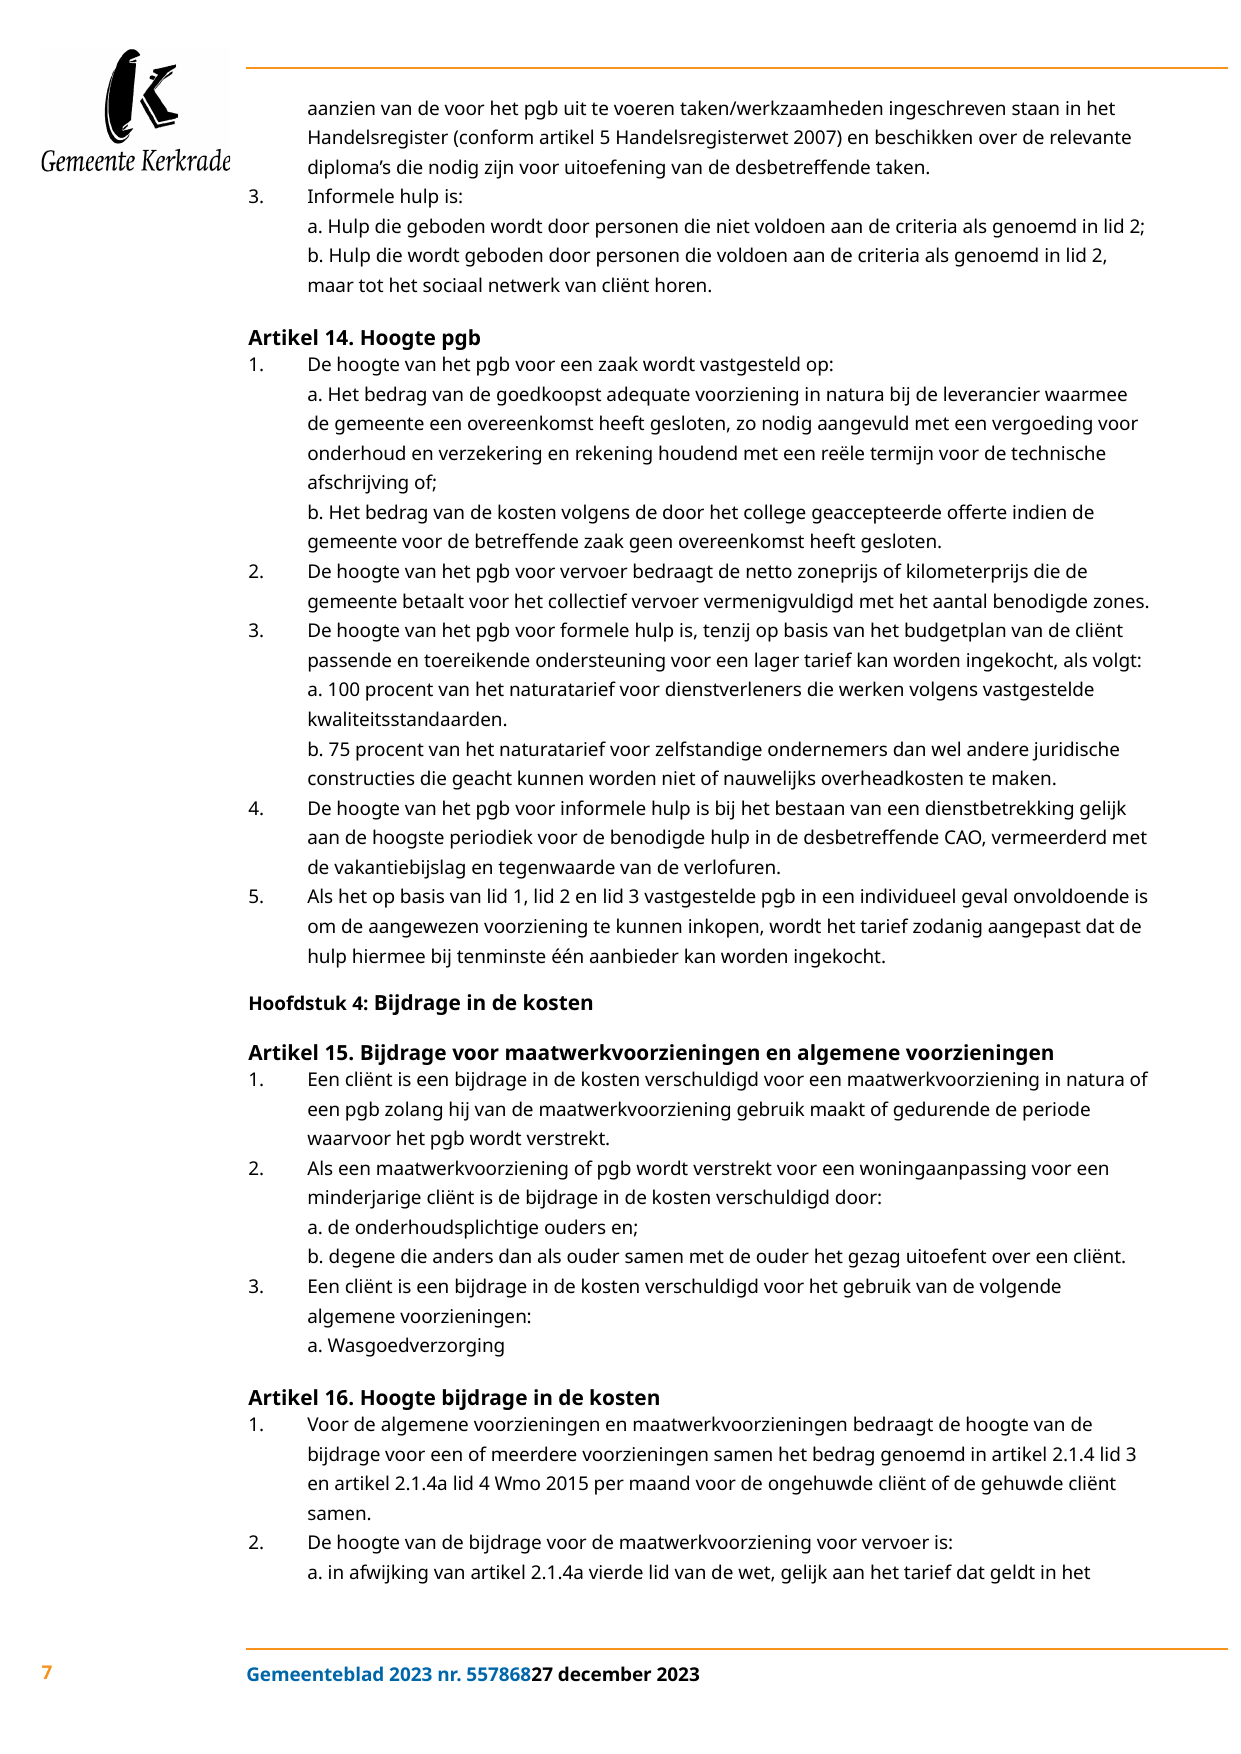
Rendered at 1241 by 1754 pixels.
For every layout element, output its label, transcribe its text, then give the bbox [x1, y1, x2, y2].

list Informele hulp is: [248, 183, 1152, 209]
list Een cliënt is een bijdrage in de kosten verschuldigd voor het gebruik van de volgende algemene voorzieningen: [248, 1273, 1152, 1328]
list Als het op basis van lid 1, lid 2 en lid 3 vastgestelde pgb in een individueel geval onvoldoende is om de aangewezen voorziening te kunnen inkopen, wordt het tarief zodanig aangepast dat de hulp hiermee bij tenminste één aanbieder kan worden ingekocht. [248, 884, 1152, 968]
list Een cliënt is een bijdrage in de kosten verschuldigd voor een maatwerkvoorziening in natura of een pgb zolang hij van de maatwerkvoorziening gebruik maakt of gedurende de periode waarvoor het pgb wordt verstrekt. [248, 1066, 1152, 1151]
text Artikel 14. Hoogte pgb [248, 323, 1152, 351]
list a. Het bedrag van de goedkoopst adequate voorziening in natura bij de leverancier waarmee de gemeente een overeenkomst heeft gesloten, zo nodig aangevuld met een vergoeding voor onderhoud en verzekering en rekening houdend met een reële termijn voor de technische afschrijving of; [248, 381, 1152, 495]
list a. Hulp die geboden wordt door personen die niet voldoen aan de criteria als genoemd in lid 2; [248, 213, 1152, 239]
list aanzien van de voor het pgb uit te voeren taken/werkzaamheden ingeschreven staan in het Handelsregister (conform artikel 5 Handelsregisterwet 2007) en beschikken over de relevante diploma’s die nodig zijn voor uitoefening van de desbetreffende taken. [248, 95, 1152, 180]
list b. degene die anders dan als ouder samen met de ouder het gezag uitoefent over een cliënt. [248, 1244, 1152, 1269]
list De hoogte van het pgb voor een zaak wordt vastgesteld op: [248, 351, 1152, 377]
list De hoogte van het pgb voor vervoer bedraagt de netto zoneprijs of kilometerprijs die de gemeente betaalt voor het collectief vervoer vermenigvuldigd met het aantal benodigde zones. [248, 558, 1152, 613]
list a. in afwijking van artikel 2.1.4a vierde lid van de wet, gelijk aan het tarief dat geldt in het [248, 1559, 1152, 1585]
text Hoofdstuk 4: Bijdrage in de kosten [248, 988, 1152, 1017]
list b. Hulp die wordt geboden door personen die voldoen aan de criteria als genoemd in lid 2, maar tot het sociaal netwerk van cliënt horen. [248, 243, 1152, 298]
list a. Wasgoedverzorging [248, 1332, 1152, 1358]
list b. 75 procent van het naturatarief voor zelfstandige ondernemers dan wel andere juridische constructies die geacht kunnen worden niet of nauwelijks overheadkosten te maken. [248, 736, 1152, 791]
list a. de onderhoudsplichtige ouders en; [248, 1214, 1152, 1240]
list De hoogte van het pgb voor formele hulp is, tenzij op basis van het budgetplan van de cliënt passende en toereikende ondersteuning voor een lager tarief kan worden ingekocht, als volgt: [248, 617, 1152, 673]
list Als een maatwerkvoorziening of pgb wordt verstrekt voor een woningaanpassing voor een minderjarige cliënt is de bijdrage in de kosten verschuldigd door: [248, 1155, 1152, 1210]
list b. Het bedrag van de kosten volgens de door het college geaccepteerde offerte indien de gemeente voor de betreffende zaak geen overeenkomst heeft gesloten. [248, 499, 1152, 554]
list De hoogte van de bijdrage voor de maatwerkvoorziening voor vervoer is: [248, 1529, 1152, 1555]
text Artikel 15. Bijdrage voor maatwerkvoorzieningen en algemene voorzieningen [248, 1038, 1152, 1066]
list Voor de algemene voorzieningen en maatwerkvoorzieningen bedraagt de hoogte van de bijdrage voor een of meerdere voorzieningen samen het bedrag genoemd in artikel 2.1.4 lid 3 en artikel 2.1.4a lid 4 Wmo 2015 per maand voor de ongehuwde cliënt of de gehuwde cliënt samen. [248, 1411, 1152, 1526]
text Artikel 16. Hoogte bijdrage in de kosten [248, 1383, 1152, 1411]
list a. 100 procent van het naturatarief voor dienstverleners die werken volgens vastgestelde kwaliteitsstandaarden. [248, 677, 1152, 732]
list De hoogte van het pgb voor informele hulp is bij het bestaan van een dienstbetrekking gelijk aan de hoogste periodiek voor de benodigde hulp in de desbetreffende CAO, vermeerderd met de vakantiebijslag en tegenwaarde van de verlofuren. [248, 795, 1152, 880]
picture [41, 47, 231, 172]
